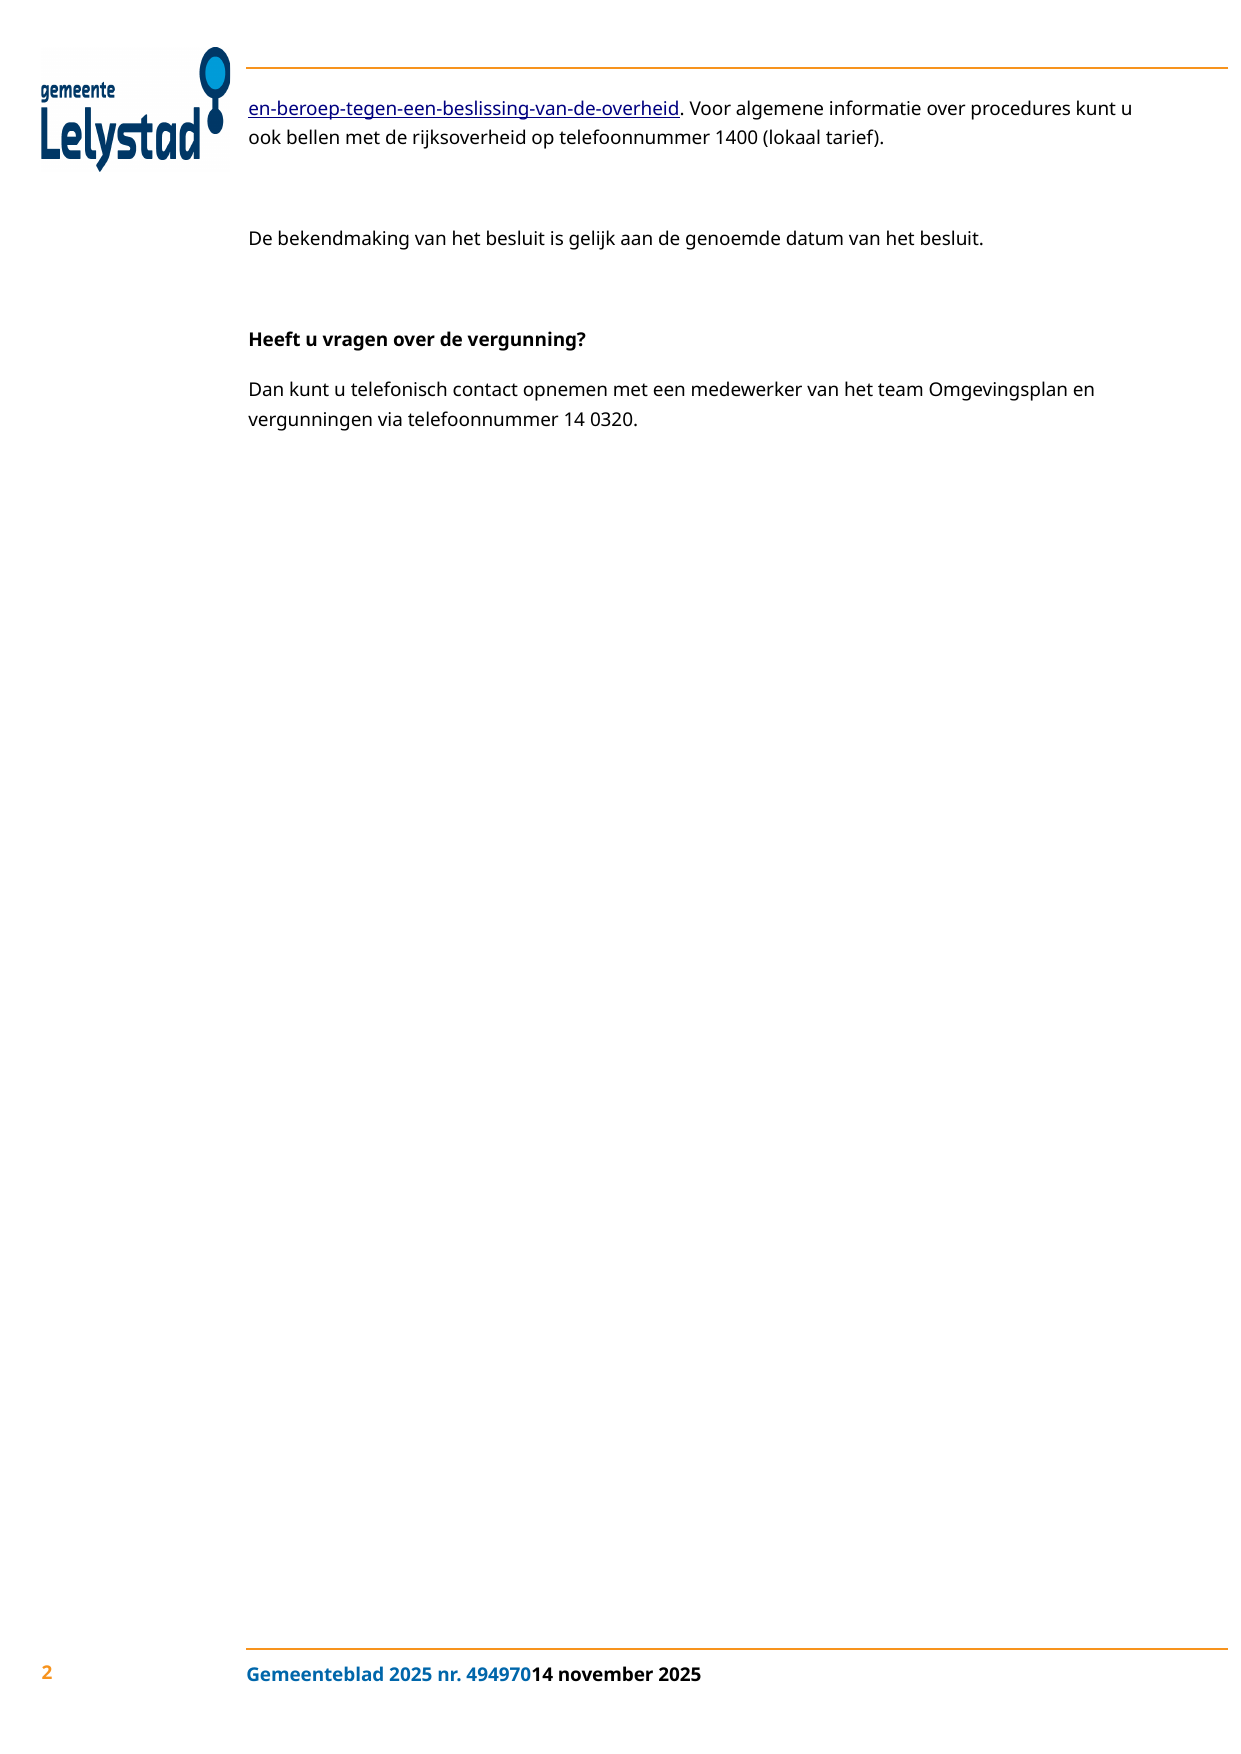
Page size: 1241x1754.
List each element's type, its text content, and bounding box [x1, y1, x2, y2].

text Heeft u vragen over de vergunning? [248, 326, 1152, 352]
text en-beroep-tegen-een-beslissing-van-de-overheid. Voor algemene informatie over procedures kunt u ook bellen met de rijksoverheid op telefoonnummer 1400 (lokaal tarief). [248, 95, 1152, 150]
text De bekendmaking van het besluit is gelijk aan de genoemde datum van het besluit. [248, 225, 1152, 251]
picture [41, 47, 231, 172]
text Dan kunt u telefonisch contact opnemen met een medewerker van het team Omgevingsplan en vergunningen via telefoonnummer 14 0320. [248, 376, 1152, 432]
